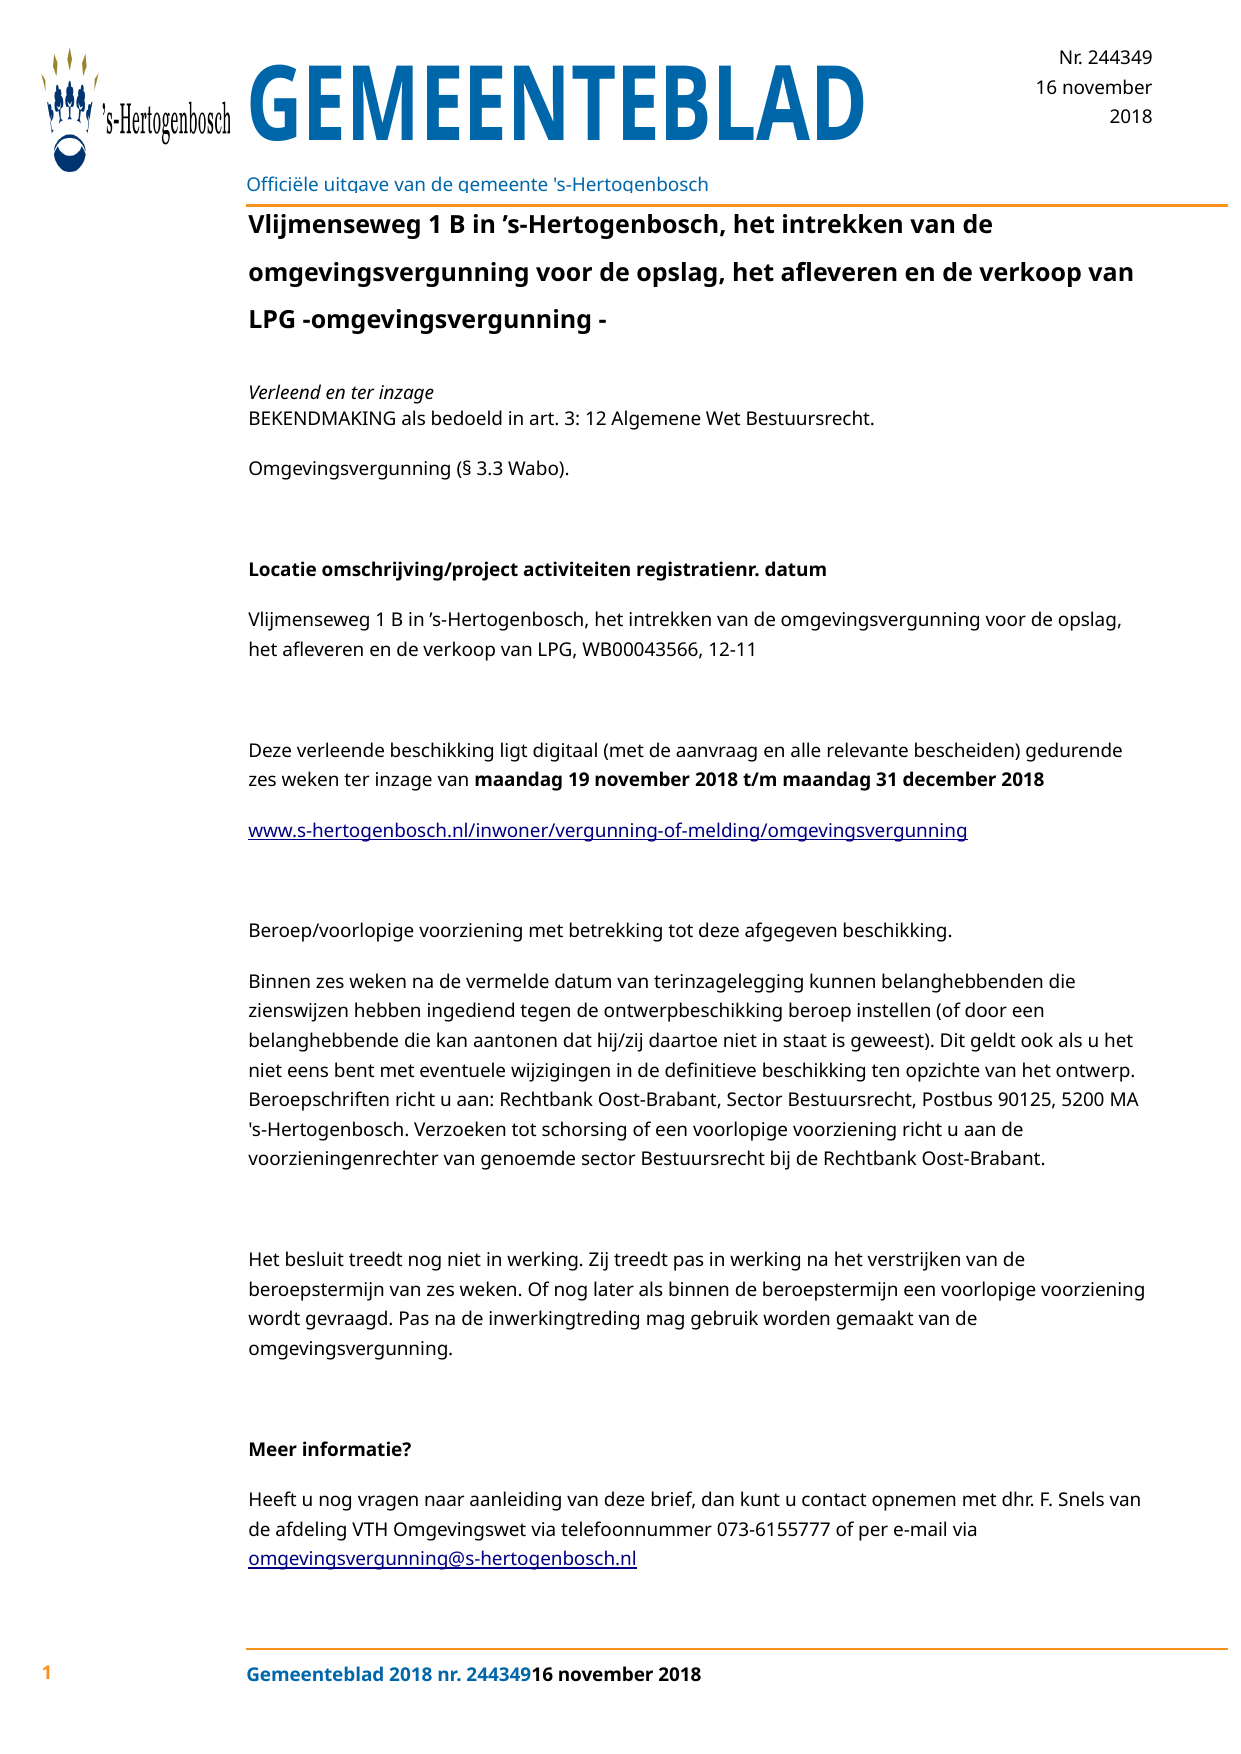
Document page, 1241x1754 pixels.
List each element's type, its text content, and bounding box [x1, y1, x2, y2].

text Vlijmenseweg 1 B in ’s-Hertogenbosch, het intrekken van de omgevingsvergunning voor de opslag, het afleveren en de verkoop van LPG, WB00043566, 12-11 [248, 606, 1152, 662]
text Het besluit treedt nog niet in werking. Zij treedt pas in werking na het verstrijken van de beroepstermijn van zes weken. Of nog later als binnen de beroepstermijn een voorlopige voorziening wordt gevraagd. Pas na de inwerkingtreding mag gebruik worden gemaakt van de omgevingsvergunning. [248, 1246, 1152, 1361]
picture [41, 47, 231, 172]
text BEKENDMAKING als bedoeld in art. 3: 12 Algemene Wet Bestuursrecht. [248, 405, 1152, 431]
text Locatie omschrijving/project activiteiten registratienr. datum [248, 556, 1152, 582]
text Verleend en ter inzage [248, 379, 1152, 405]
text Beroep/voorlopige voorziening met betrekking tot deze afgegeven beschikking. [248, 918, 1152, 943]
text Omgevingsvergunning (§ 3.3 Wabo). [248, 455, 1152, 481]
text Deze verleende beschikking ligt digitaal (met de aanvraag en alle relevante bescheiden) gedurende zes weken ter inzage van maandag 19 november 2018 t/m maandag 31 december 2018 [248, 737, 1152, 792]
text Heeft u nog vragen naar aanleiding van deze brief, dan kunt u contact opnemen met dhr. F. Snels van de afdeling VTH Omgevingswet via telefoonnummer 073-6155777 of per e-mail via omgevingsvergunning@s-hertogenbosch.nl [248, 1486, 1152, 1571]
text Binnen zes weken na de vermelde datum van terinzagelegging kunnen belanghebbenden die zienswijzen hebben ingediend tegen de ontwerpbeschikking beroep instellen (of door een belanghebbende die kan aantonen dat hij/zij daartoe niet in staat is geweest). Dit geldt ook als u het niet eens bent met eventuele wijzigingen in de definitieve beschikking ten opzichte van het ontwerp. Beroepschriften richt u aan: Rechtbank Oost-Brabant, Sector Bestuursrecht, Postbus 90125, 5200 MA 's-Hertogenbosch. Verzoeken tot schorsing of een voorlopige voorziening richt u aan de voorzieningenrechter van genoemde sector Bestuursrecht bij de Rechtbank Oost-Brabant. [248, 968, 1152, 1171]
text Meer informatie? [248, 1436, 1152, 1462]
text Vlijmenseweg 1 B in ’s-Hertogenbosch, het intrekken van de omgevingsvergunning voor de opslag, het afleveren en de verkoop van LPG -omgevingsvergunning - [248, 207, 1152, 336]
text www.s-hertogenbosch.nl/inwoner/vergunning-of-melding/omgevingsvergunning [248, 817, 1152, 843]
